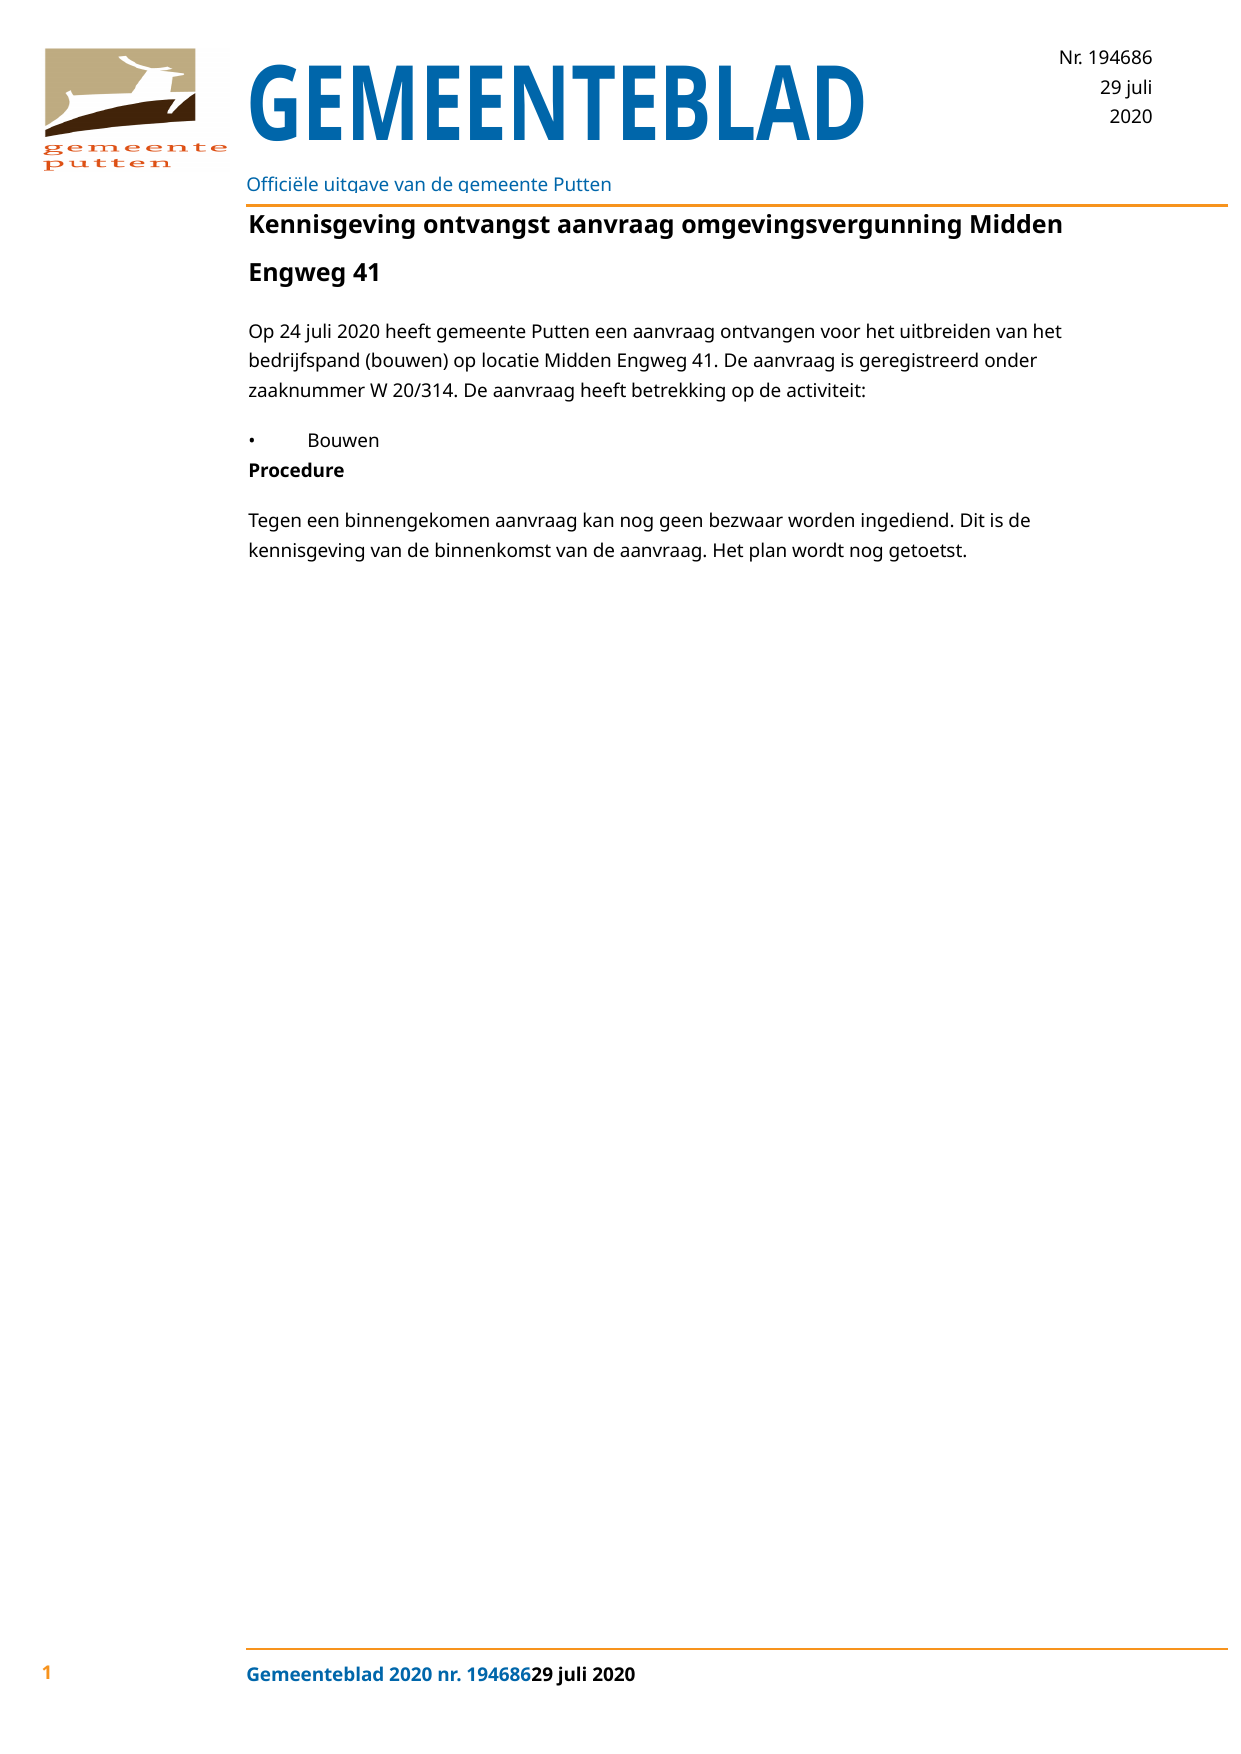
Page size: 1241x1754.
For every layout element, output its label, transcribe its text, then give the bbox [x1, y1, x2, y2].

picture [41, 47, 231, 172]
text Op 24 juli 2020 heeft gemeente Putten een aanvraag ontvangen voor het uitbreiden van het bedrijfspand (bouwen) op locatie Midden Engweg 41. De aanvraag is geregistreerd onder zaaknummer W 20/314. De aanvraag heeft betrekking op de activiteit: [248, 318, 1152, 403]
text Kennisgeving ontvangst aanvraag omgevingsvergunning Midden Engweg 41 [248, 207, 1152, 288]
text Procedure [248, 457, 1152, 483]
list Bouwen [248, 427, 1152, 453]
text Tegen een binnengekomen aanvraag kan nog geen bezwaar worden ingediend. Dit is de kennisgeving van de binnenkomst van de aanvraag. Het plan wordt nog getoetst. [248, 507, 1152, 563]
